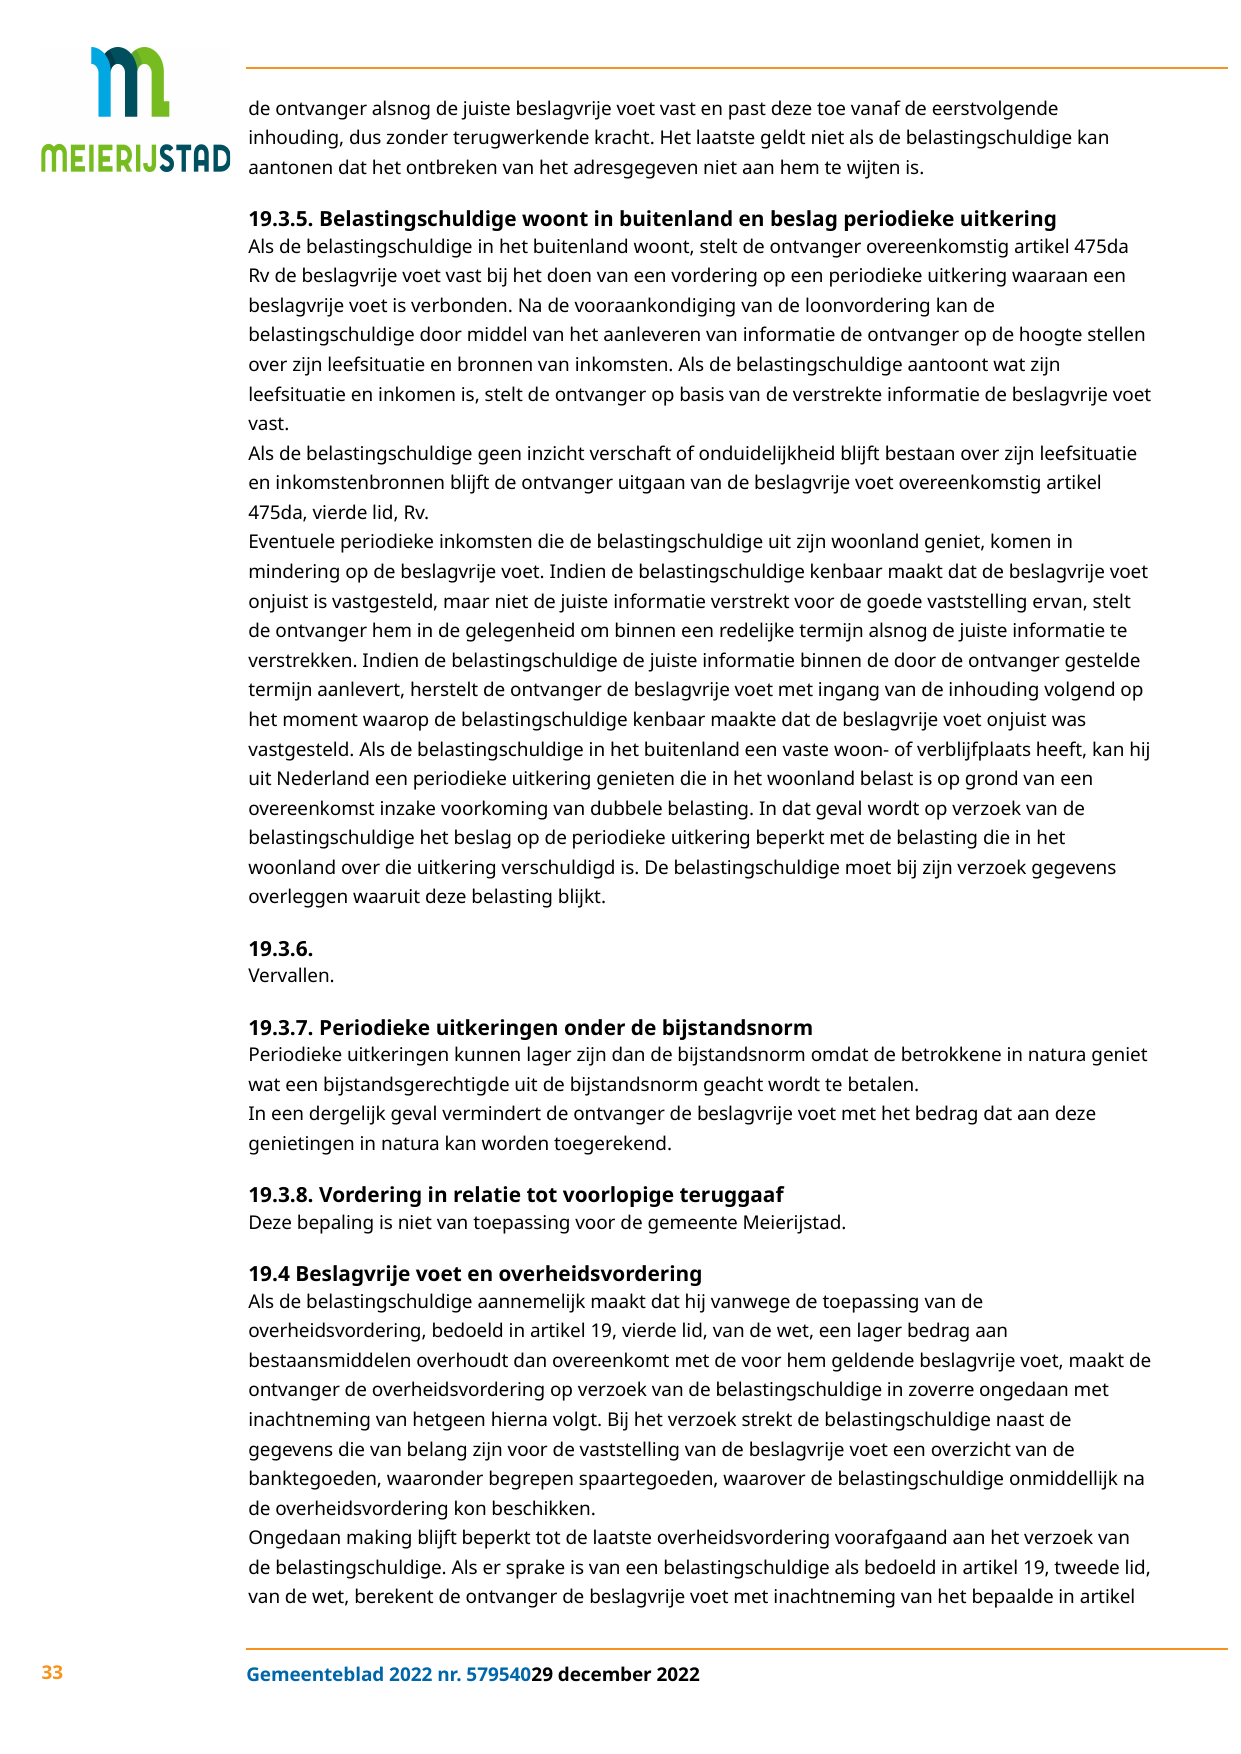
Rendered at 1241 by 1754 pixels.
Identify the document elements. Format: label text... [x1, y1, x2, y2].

text 19.3.6. [248, 934, 1152, 962]
text Eventuele periodieke inkomsten die de belastingschuldige uit zijn woonland geniet, komen in mindering op de beslagvrije voet. Indien de belastingschuldige kenbaar maakt dat de beslagvrije voet onjuist is vastgesteld, maar niet de juiste informatie verstrekt voor de goede vaststelling ervan, stelt de ontvanger hem in de gelegenheid om binnen een redelijke termijn alsnog de juiste informatie te verstrekken. Indien de belastingschuldige de juiste informatie binnen de door de ontvanger gestelde termijn aanlevert, herstelt de ontvanger de beslagvrije voet met ingang van de inhouding volgend op het moment waarop de belastingschuldige kenbaar maakte dat de beslagvrije voet onjuist was vastgesteld. Als de belastingschuldige in het buitenland een vaste woon- of verblijfplaats heeft, kan hij uit Nederland een periodieke uitkering genieten die in het woonland belast is op grond van een overeenkomst inzake voorkoming van dubbele belasting. In dat geval wordt op verzoek van de belastingschuldige het beslag op de periodieke uitkering beperkt met de belasting die in het woonland over die uitkering verschuldigd is. De belastingschuldige moet bij zijn verzoek gegevens overleggen waaruit deze belasting blijkt. [248, 529, 1152, 909]
text Vervallen. [248, 962, 1152, 988]
text Deze bepaling is niet van toepassing voor de gemeente Meierijstad. [248, 1209, 1152, 1235]
text 19.3.5. Belastingschuldige woont in buitenland en beslag periodieke uitkering [248, 204, 1152, 233]
text de ontvanger alsnog de juiste beslagvrije voet vast en past deze toe vanaf de eerstvolgende inhouding, dus zonder terugwerkende kracht. Het laatste geldt niet als de belastingschuldige kan aantonen dat het ontbreken van het adresgegeven niet aan hem te wijten is. [248, 95, 1152, 180]
text Periodieke uitkeringen kunnen lager zijn dan de bijstandsnorm omdat de betrokkene in natura geniet wat een bijstandsgerechtigde uit de bijstandsnorm geacht wordt te betalen. [248, 1041, 1152, 1097]
text 19.3.7. Periodieke uitkeringen onder de bijstandsnorm [248, 1013, 1152, 1041]
picture [41, 47, 231, 172]
text Als de belastingschuldige in het buitenland woont, stelt de ontvanger overeenkomstig artikel 475da Rv de beslagvrije voet vast bij het doen van een vordering op een periodieke uitkering waaraan een beslagvrije voet is verbonden. Na de vooraankondiging van de loonvordering kan de belastingschuldige door middel van het aanleveren van informatie de ontvanger op de hoogte stellen over zijn leefsituatie en bronnen van inkomsten. Als de belastingschuldige aantoont wat zijn leefsituatie en inkomen is, stelt de ontvanger op basis van de verstrekte informatie de beslagvrije voet vast. [248, 233, 1152, 436]
text 19.3.8. Vordering in relatie tot voorlopige teruggaaf [248, 1181, 1152, 1209]
text 19.4 Beslagvrije voet en overheidsvordering [248, 1259, 1152, 1288]
text Als de belastingschuldige aannemelijk maakt dat hij vanwege de toepassing van de overheidsvordering, bedoeld in artikel 19, vierde lid, van de wet, een lager bedrag aan bestaansmiddelen overhoudt dan overeenkomt met de voor hem geldende beslagvrije voet, maakt de ontvanger de overheidsvordering op verzoek van de belastingschuldige in zoverre ongedaan met inachtneming van hetgeen hierna volgt. Bij het verzoek strekt de belastingschuldige naast de gegevens die van belang zijn voor de vaststelling van de beslagvrije voet een overzicht van de banktegoeden, waaronder begrepen spaartegoeden, waarover de belastingschuldige onmiddellijk na de overheidsvordering kon beschikken. [248, 1288, 1152, 1521]
text Als de belastingschuldige geen inzicht verschaft of onduidelijkheid blijft bestaan over zijn leefsituatie en inkomstenbronnen blijft de ontvanger uitgaan van de beslagvrije voet overeenkomstig artikel 475da, vierde lid, Rv. [248, 440, 1152, 525]
text Ongedaan making blijft beperkt tot de laatste overheidsvordering voorafgaand aan het verzoek van de belastingschuldige. Als er sprake is van een belastingschuldige als bedoeld in artikel 19, tweede lid, van de wet, berekent de ontvanger de beslagvrije voet met inachtneming van het bepaalde in artikel [248, 1524, 1152, 1609]
text In een dergelijk geval vermindert de ontvanger de beslagvrije voet met het bedrag dat aan deze genietingen in natura kan worden toegerekend. [248, 1101, 1152, 1156]
